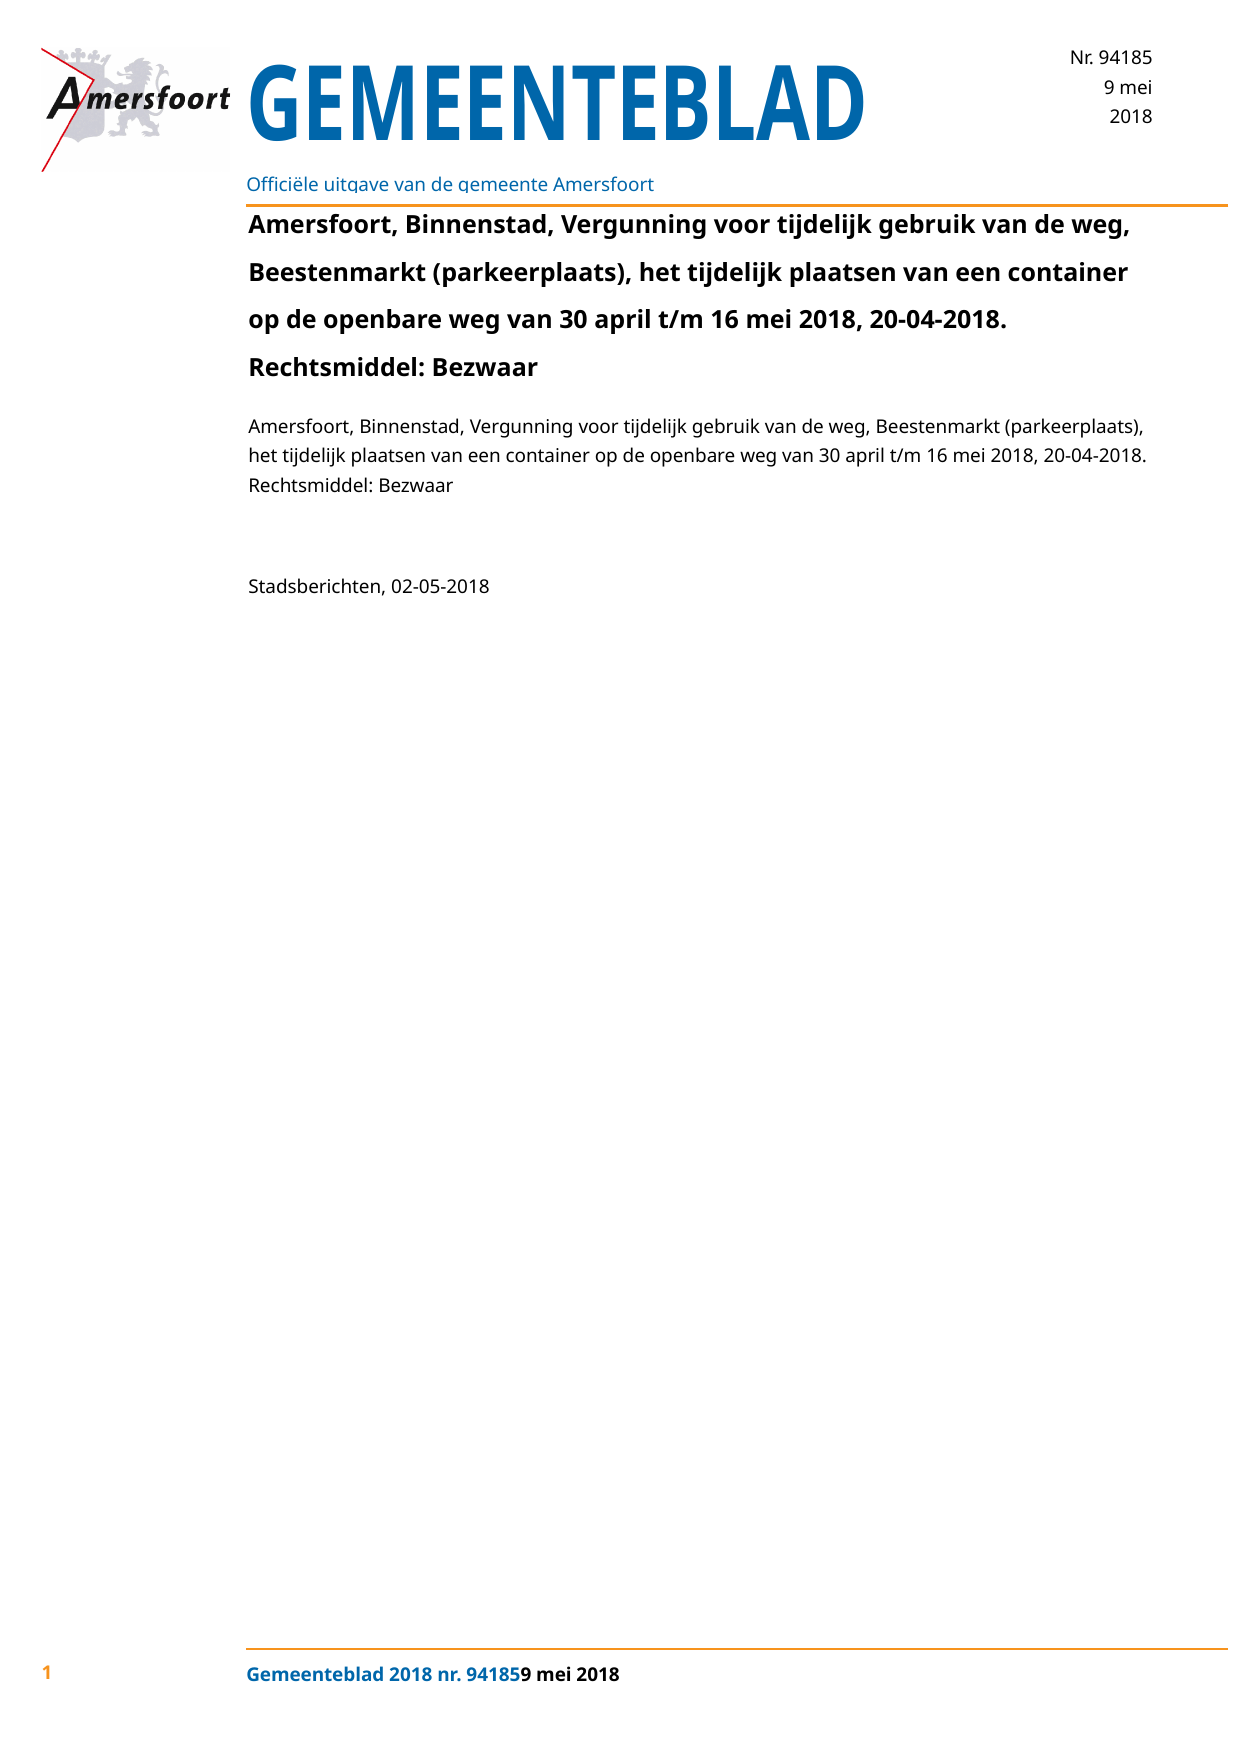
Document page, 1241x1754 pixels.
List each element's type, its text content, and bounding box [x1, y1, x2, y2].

text Amersfoort, Binnenstad, Vergunning voor tijdelijk gebruik van de weg, Beestenmarkt (parkeerplaats), het tijdelijk plaatsen van een container op de openbare weg van 30 april t/m 16 mei 2018, 20-04-2018. Rechtsmiddel: Bezwaar [248, 207, 1152, 384]
text Amersfoort, Binnenstad, Vergunning voor tijdelijk gebruik van de weg, Beestenmarkt (parkeerplaats), het tijdelijk plaatsen van een container op de openbare weg van 30 april t/m 16 mei 2018, 20-04-2018. Rechtsmiddel: Bezwaar [248, 413, 1152, 498]
text Stadsberichten, 02-05-2018 [248, 573, 1152, 599]
picture [41, 47, 231, 172]
